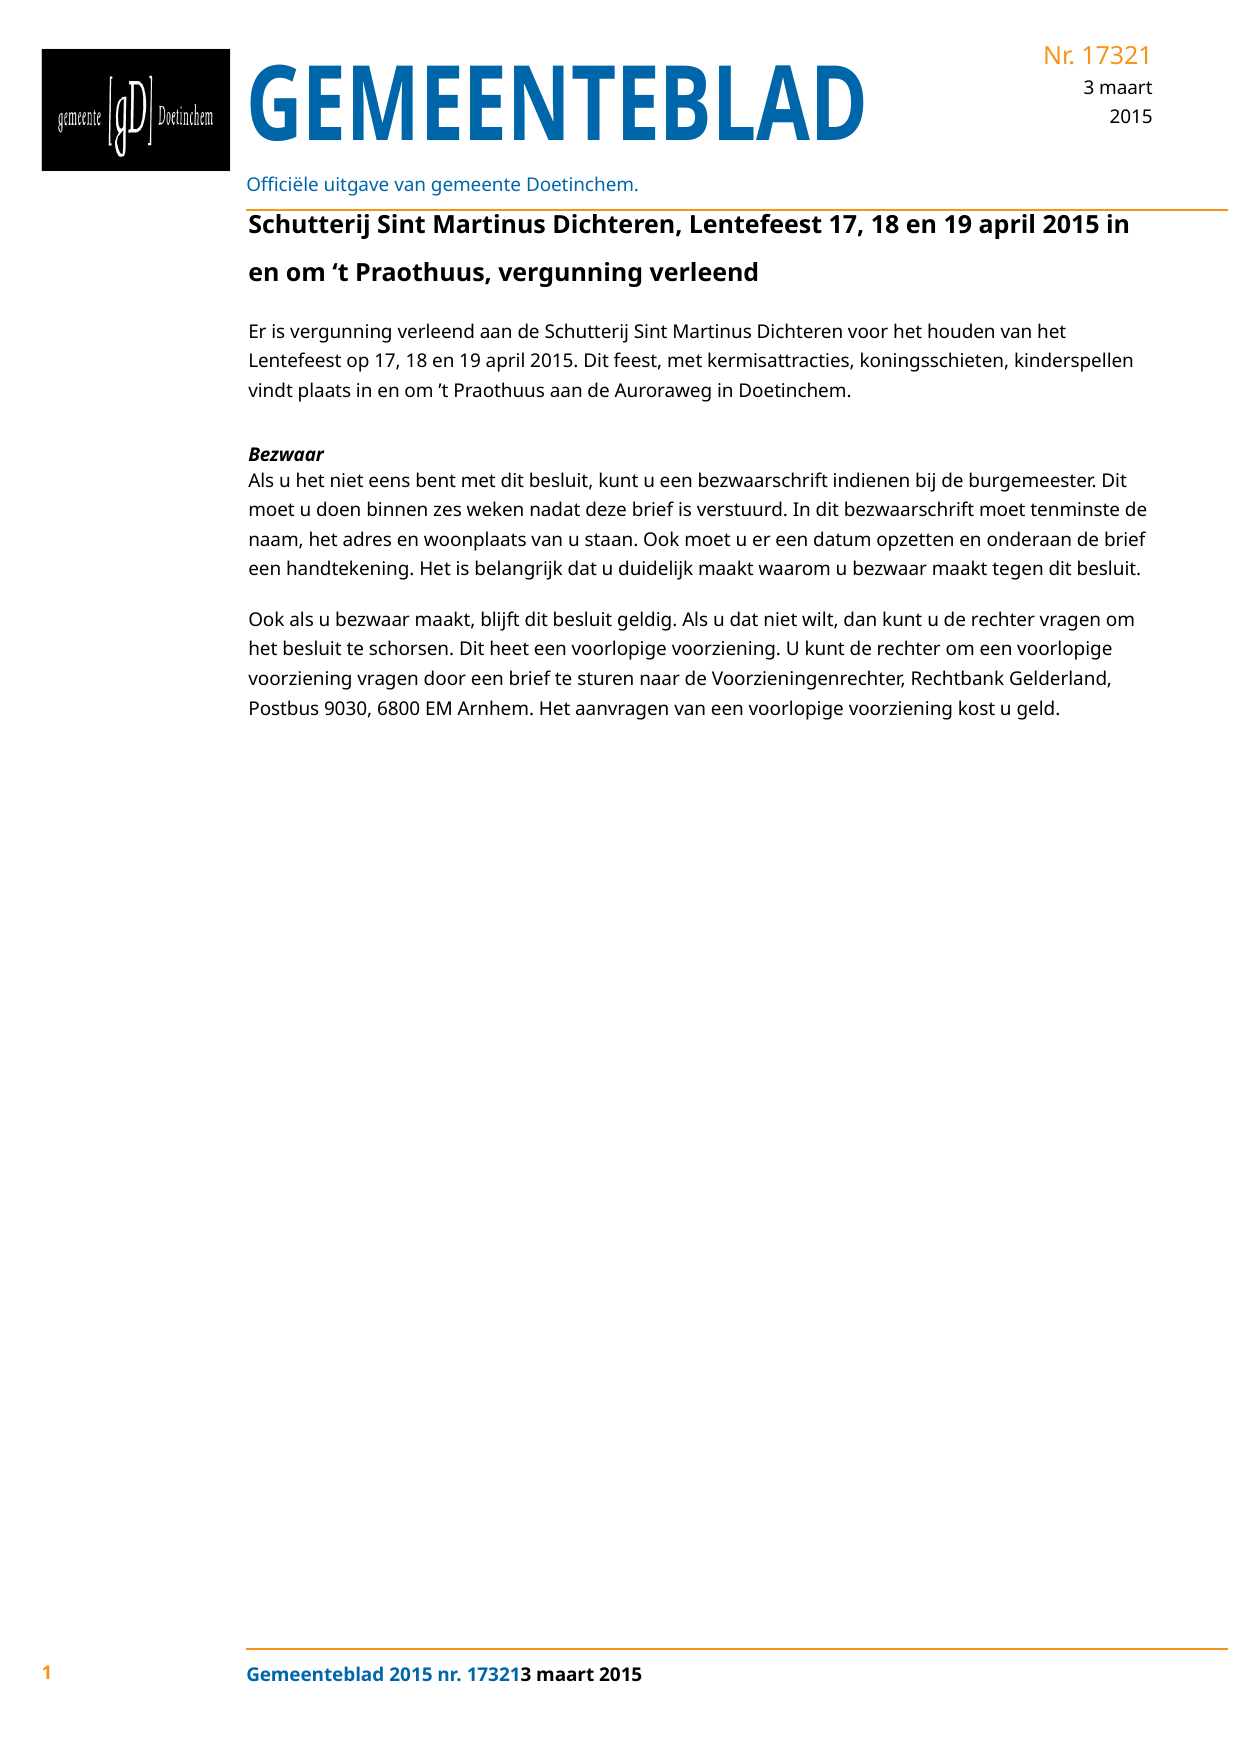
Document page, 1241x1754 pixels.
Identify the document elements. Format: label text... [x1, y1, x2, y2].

text Bezwaar [248, 441, 1152, 467]
text Als u het niet eens bent met dit besluit, kunt u een bezwaarschrift indienen bij de burgemeester. Dit moet u doen binnen zes weken nadat deze brief is verstuurd. In dit bezwaarschrift moet tenminste de naam, het adres en woonplaats van u staan. Ook moet u er een datum opzetten en onderaan de brief een handtekening. Het is belangrijk dat u duidelijk maakt waarom u bezwaar maakt tegen dit besluit. [248, 467, 1152, 581]
text Schutterij Sint Martinus Dichteren, Lentefeest 17, 18 en 19 april 2015 in en om ‘t Praothuus, vergunning verleend [248, 211, 1152, 288]
picture [41, 47, 231, 172]
text Ook als u bezwaar maakt, blijft dit besluit geldig. Als u dat niet wilt, dan kunt u de rechter vragen om het besluit te schorsen. Dit heet een voorlopige voorziening. U kunt de rechter om een voorlopige voorziening vragen door een brief te sturen naar de Voorzieningenrechter, Rechtbank Gelderland, Postbus 9030, 6800 EM Arnhem. Het aanvragen van een voorlopige voorziening kost u geld. [248, 606, 1152, 720]
text Er is vergunning verleend aan de Schutterij Sint Martinus Dichteren voor het houden van het Lentefeest op 17, 18 en 19 april 2015. Dit feest, met kermisattracties, koningsschieten, kinderspellen vindt plaats in en om ’t Praothuus aan de Auroraweg in Doetinchem. [248, 318, 1152, 403]
